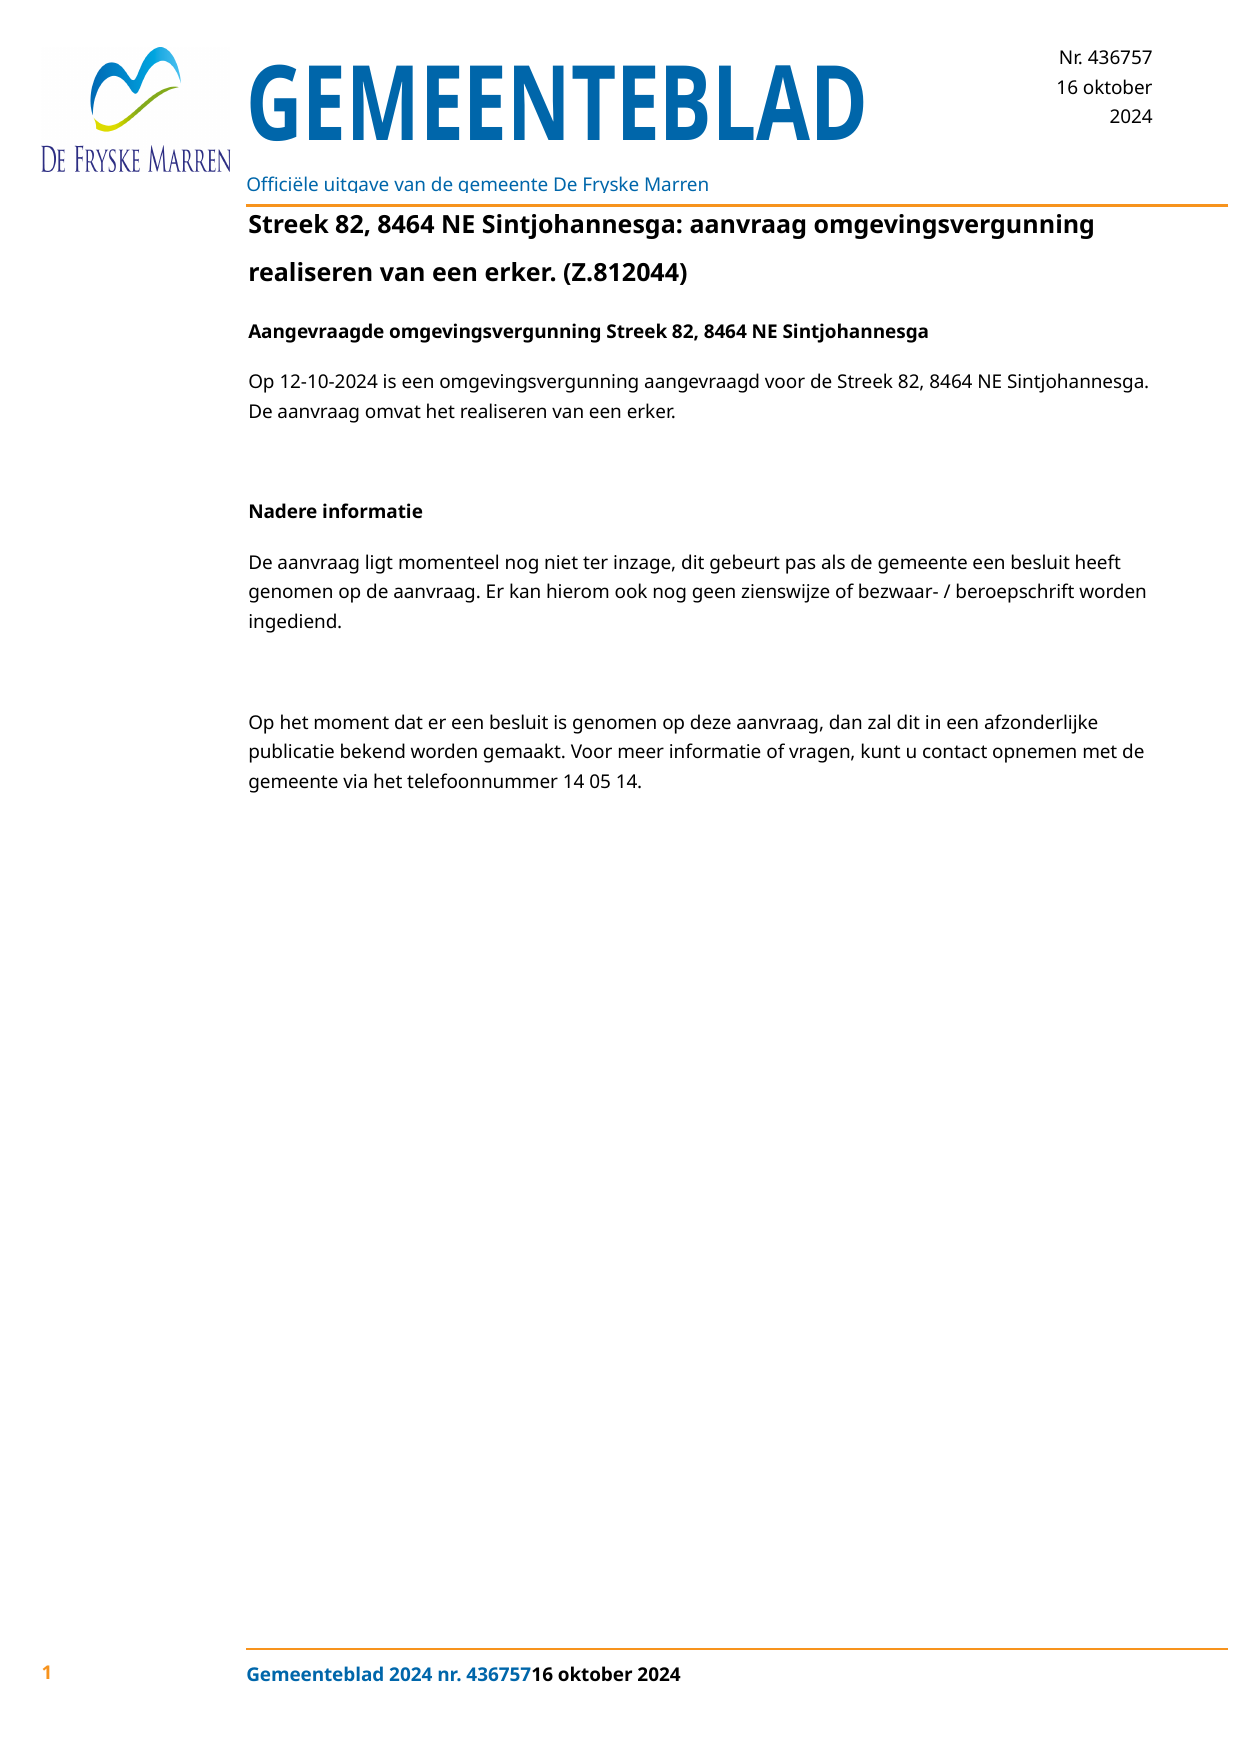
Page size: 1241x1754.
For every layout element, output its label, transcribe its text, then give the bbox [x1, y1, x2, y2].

text Streek 82, 8464 NE Sintjohannesga: aanvraag omgevingsvergunning realiseren van een erker. (Z.812044) [248, 207, 1152, 288]
text Op het moment dat er een besluit is genomen op deze aanvraag, dan zal dit in een afzonderlijke publicatie bekend worden gemaakt. Voor meer informatie of vragen, kunt u contact opnemen met de gemeente via het telefoonnummer 14 05 14. [248, 709, 1152, 794]
text Nadere informatie [248, 499, 1152, 524]
text Op 12-10-2024 is een omgevingsvergunning aangevraagd voor de Streek 82, 8464 NE Sintjohannesga. De aanvraag omvat het realiseren van een erker. [248, 368, 1152, 424]
text Aangevraagde omgevingsvergunning Streek 82, 8464 NE Sintjohannesga [248, 318, 1152, 344]
text De aanvraag ligt momenteel nog niet ter inzage, dit gebeurt pas als de gemeente een besluit heeft genomen op de aanvraag. Er kan hierom ook nog geen zienswijze of bezwaar- / beroepschrift worden ingediend. [248, 549, 1152, 634]
picture [41, 47, 231, 172]
